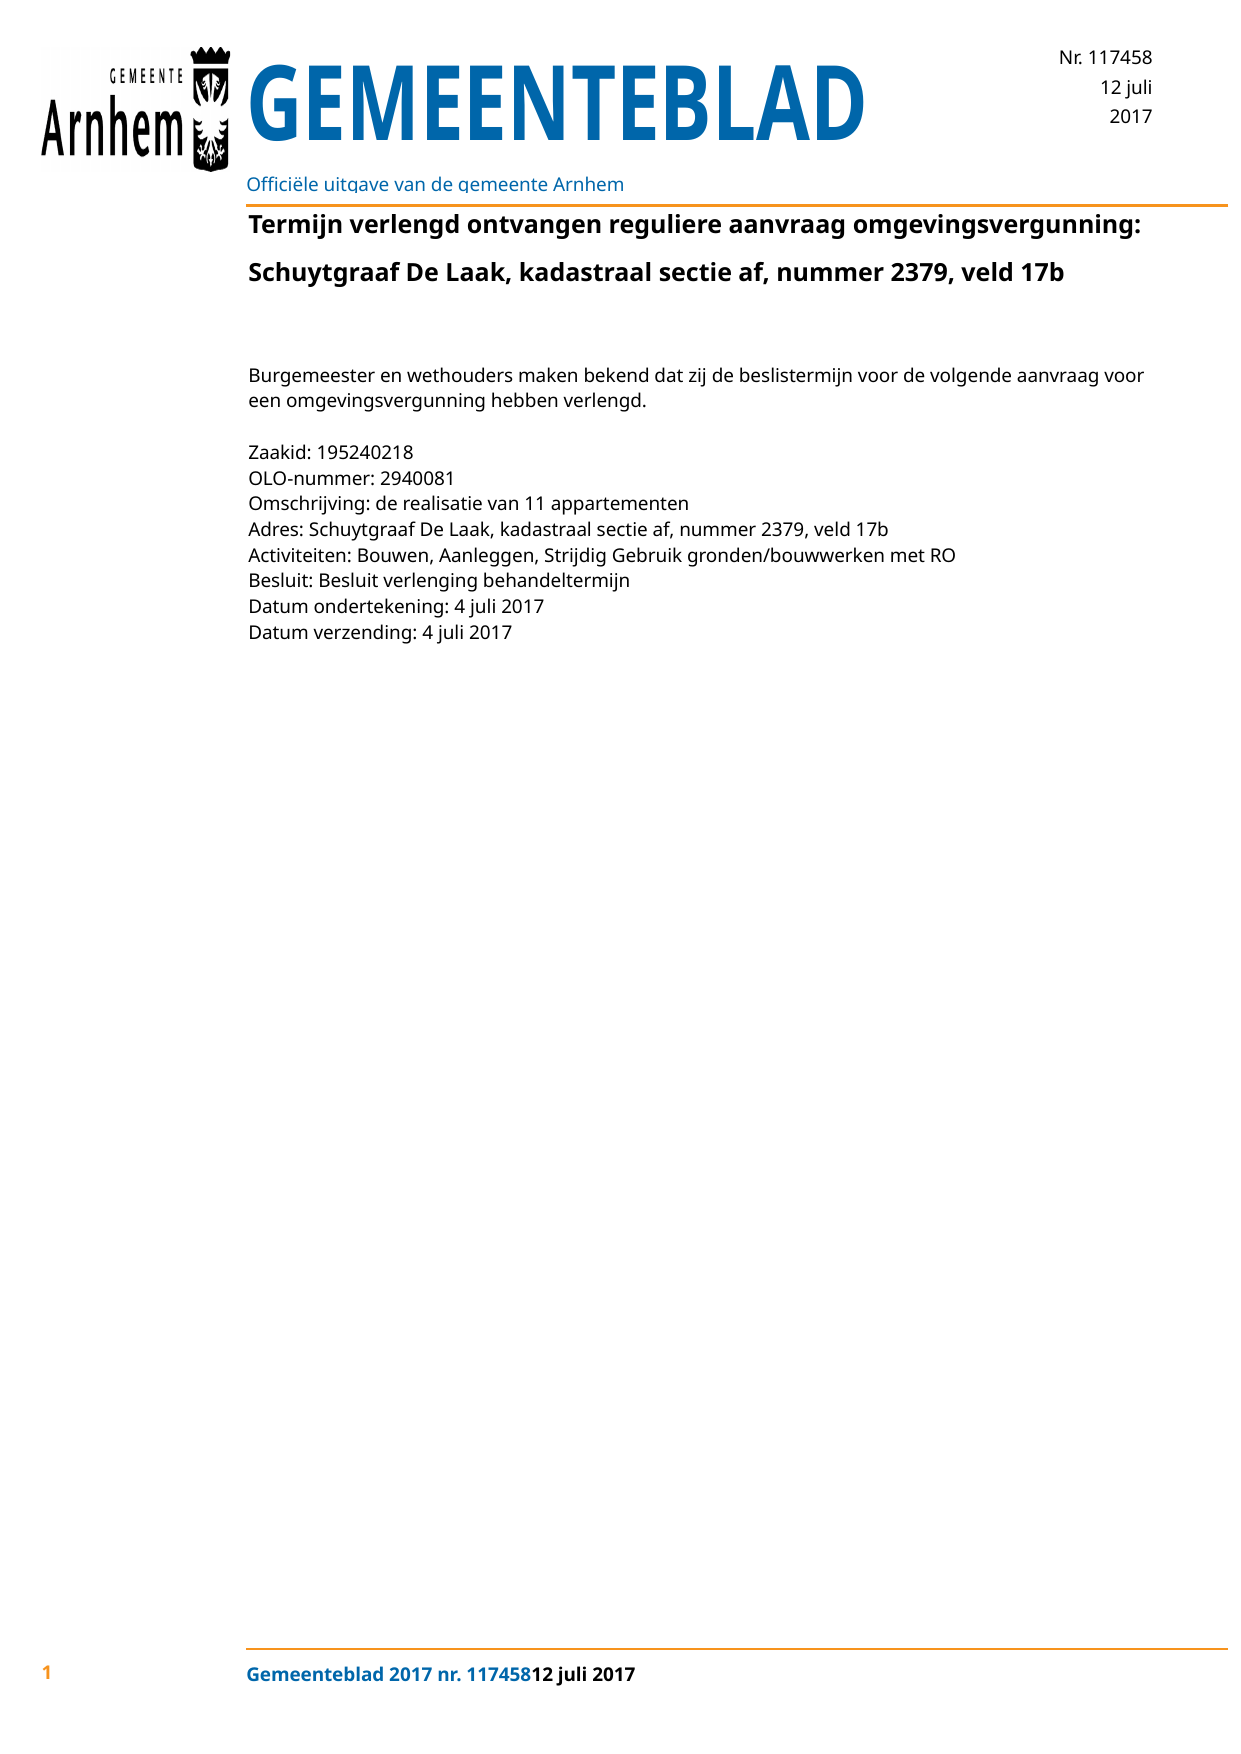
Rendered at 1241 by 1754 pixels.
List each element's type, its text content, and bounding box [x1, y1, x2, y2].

text Omschrijving: de realisatie van 11 appartementen [248, 491, 1152, 516]
text OLO-nummer: 2940081 [248, 465, 1152, 491]
picture [41, 47, 231, 172]
text Zaakid: 195240218 [248, 439, 1152, 465]
text Adres: Schuytgraaf De Laak, kadastraal sectie af, nummer 2379, veld 17b [248, 516, 1152, 542]
text Termijn verlengd ontvangen reguliere aanvraag omgevingsvergunning: Schuytgraaf De Laak, kadastraal sectie af, nummer 2379, veld 17b [248, 207, 1152, 288]
text Activiteiten: Bouwen, Aanleggen, Strijdig Gebruik gronden/bouwwerken met RO [248, 542, 1152, 568]
text Burgemeester en wethouders maken bekend dat zij de beslistermijn voor de volgende aanvraag voor een omgevingsvergunning hebben verlengd. [248, 362, 1152, 413]
text Datum verzending: 4 juli 2017 [248, 619, 1152, 645]
text Besluit: Besluit verlenging behandeltermijn [248, 568, 1152, 593]
text Datum ondertekening: 4 juli 2017 [248, 593, 1152, 619]
